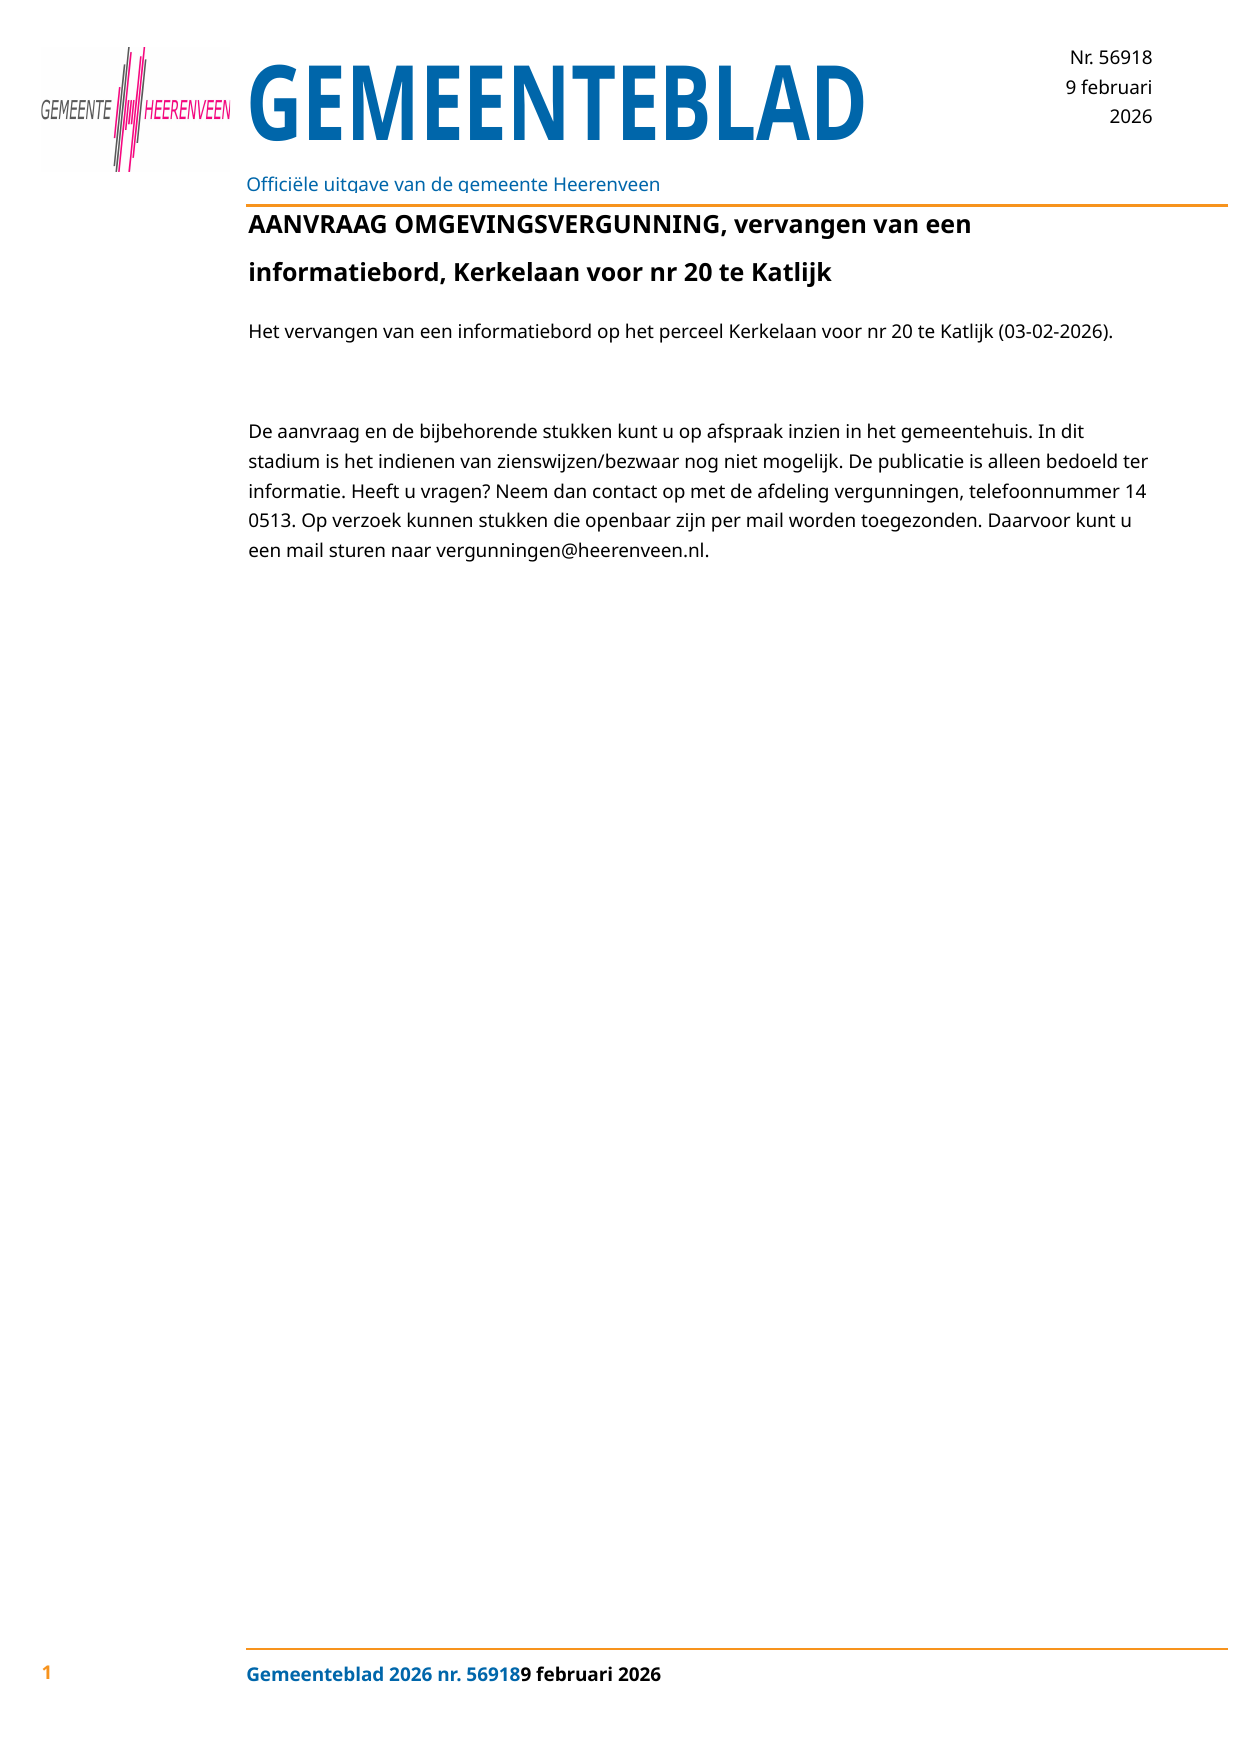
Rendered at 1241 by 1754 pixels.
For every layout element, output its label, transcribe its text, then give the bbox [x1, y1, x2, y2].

text Het vervangen van een informatiebord op het perceel Kerkelaan voor nr 20 te Katlijk (03-02-2026). [248, 318, 1152, 344]
text De aanvraag en de bijbehorende stukken kunt u op afspraak inzien in het gemeentehuis. In dit stadium is het indienen van zienswijzen/bezwaar nog niet mogelijk. De publicatie is alleen bedoeld ter informatie. Heeft u vragen? Neem dan contact op met de afdeling vergunningen, telefoonnummer 14 0513. Op verzoek kunnen stukken die openbaar zijn per mail worden toegezonden. Daarvoor kunt u een mail sturen naar vergunningen@heerenveen.nl. [248, 419, 1152, 563]
text AANVRAAG OMGEVINGSVERGUNNING, vervangen van een informatiebord, Kerkelaan voor nr 20 te Katlijk [248, 207, 1152, 288]
picture [41, 47, 231, 172]
